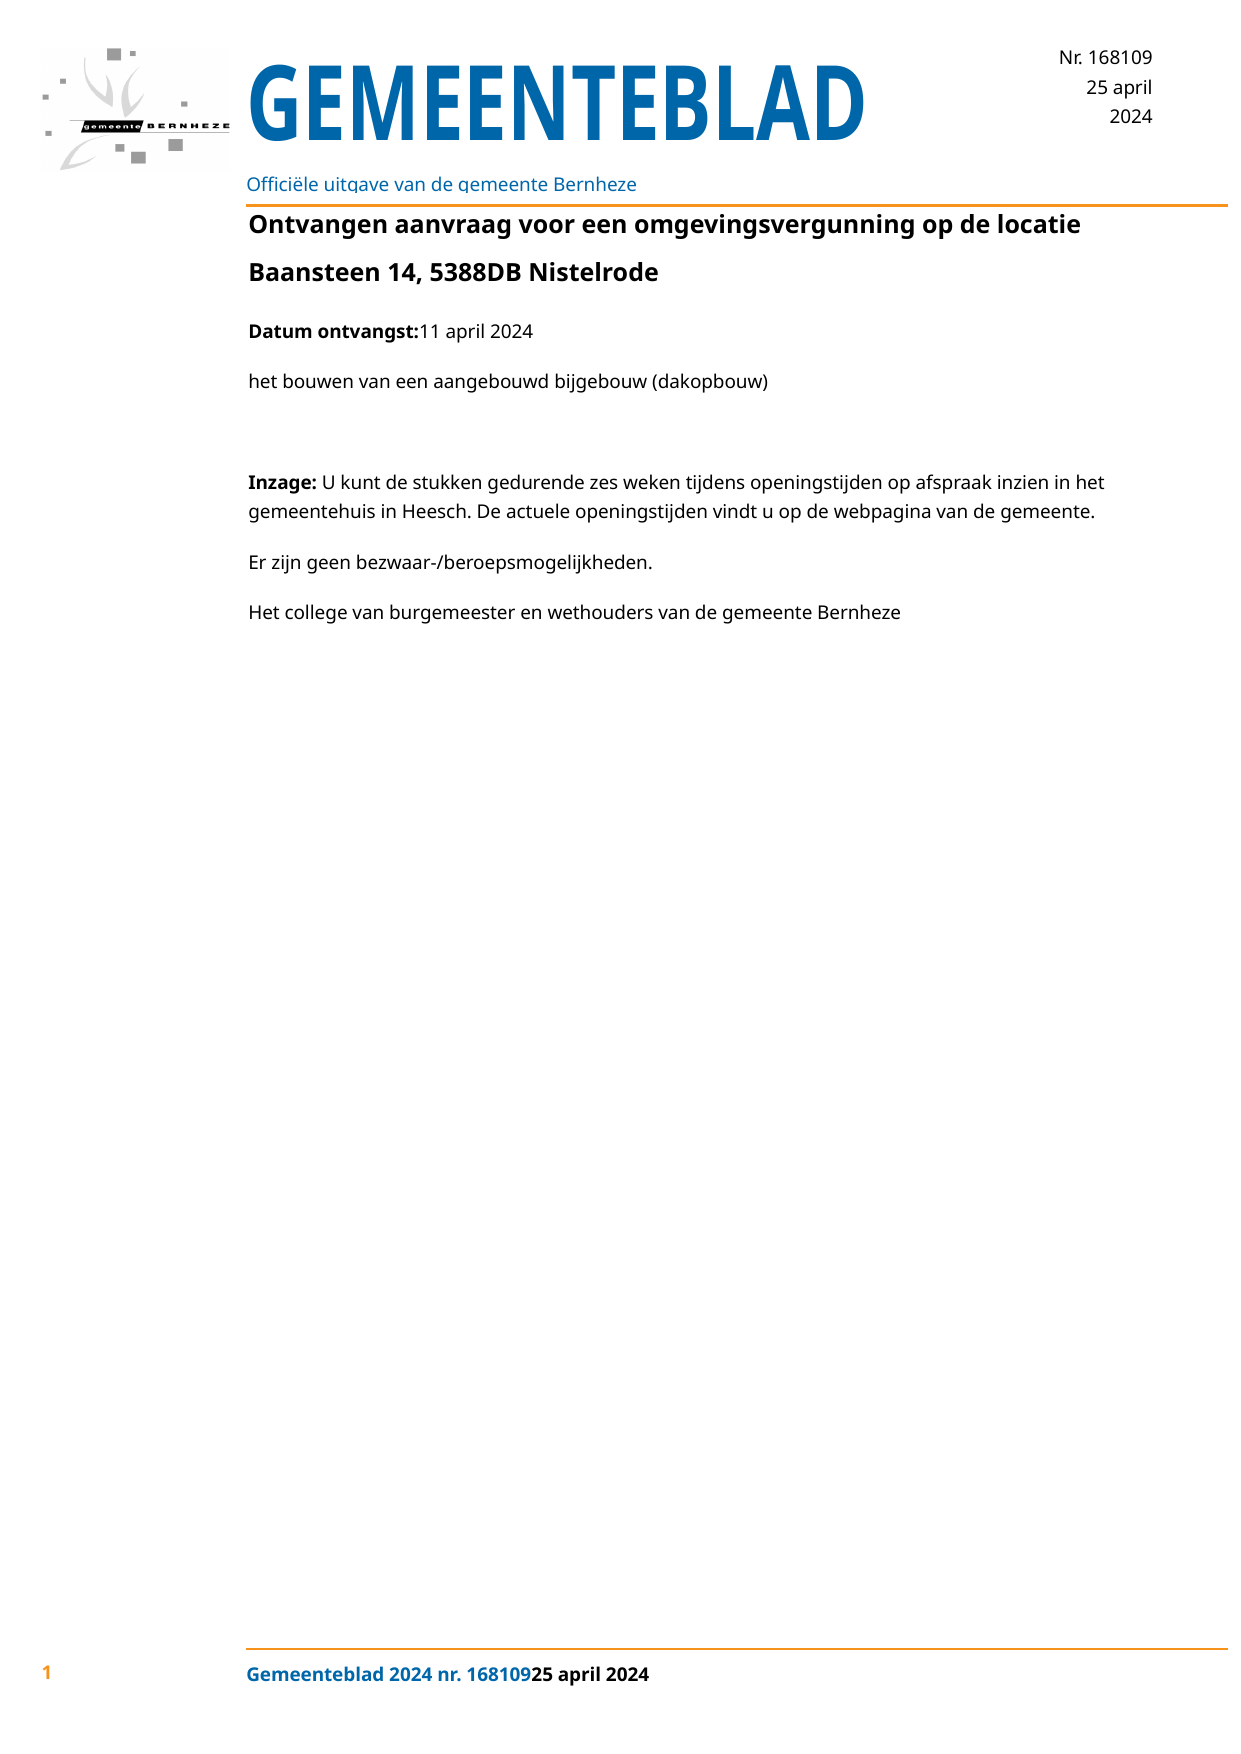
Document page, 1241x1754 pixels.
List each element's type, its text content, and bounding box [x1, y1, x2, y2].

text Datum ontvangst:11 april 2024 [248, 318, 1152, 344]
picture [41, 47, 231, 172]
text Er zijn geen bezwaar-/beroepsmogelijkheden. [248, 549, 1152, 575]
text Ontvangen aanvraag voor een omgevingsvergunning op de locatie Baansteen 14, 5388DB Nistelrode [248, 207, 1152, 288]
text het bouwen van een aangebouwd bijgebouw (dakopbouw) [248, 368, 1152, 394]
text Inzage: U kunt de stukken gedurende zes weken tijdens openingstijden op afspraak inzien in het gemeentehuis in Heesch. De actuele openingstijden vindt u op de webpagina van de gemeente. [248, 469, 1152, 524]
text Het college van burgemeester en wethouders van de gemeente Bernheze [248, 599, 1152, 625]
